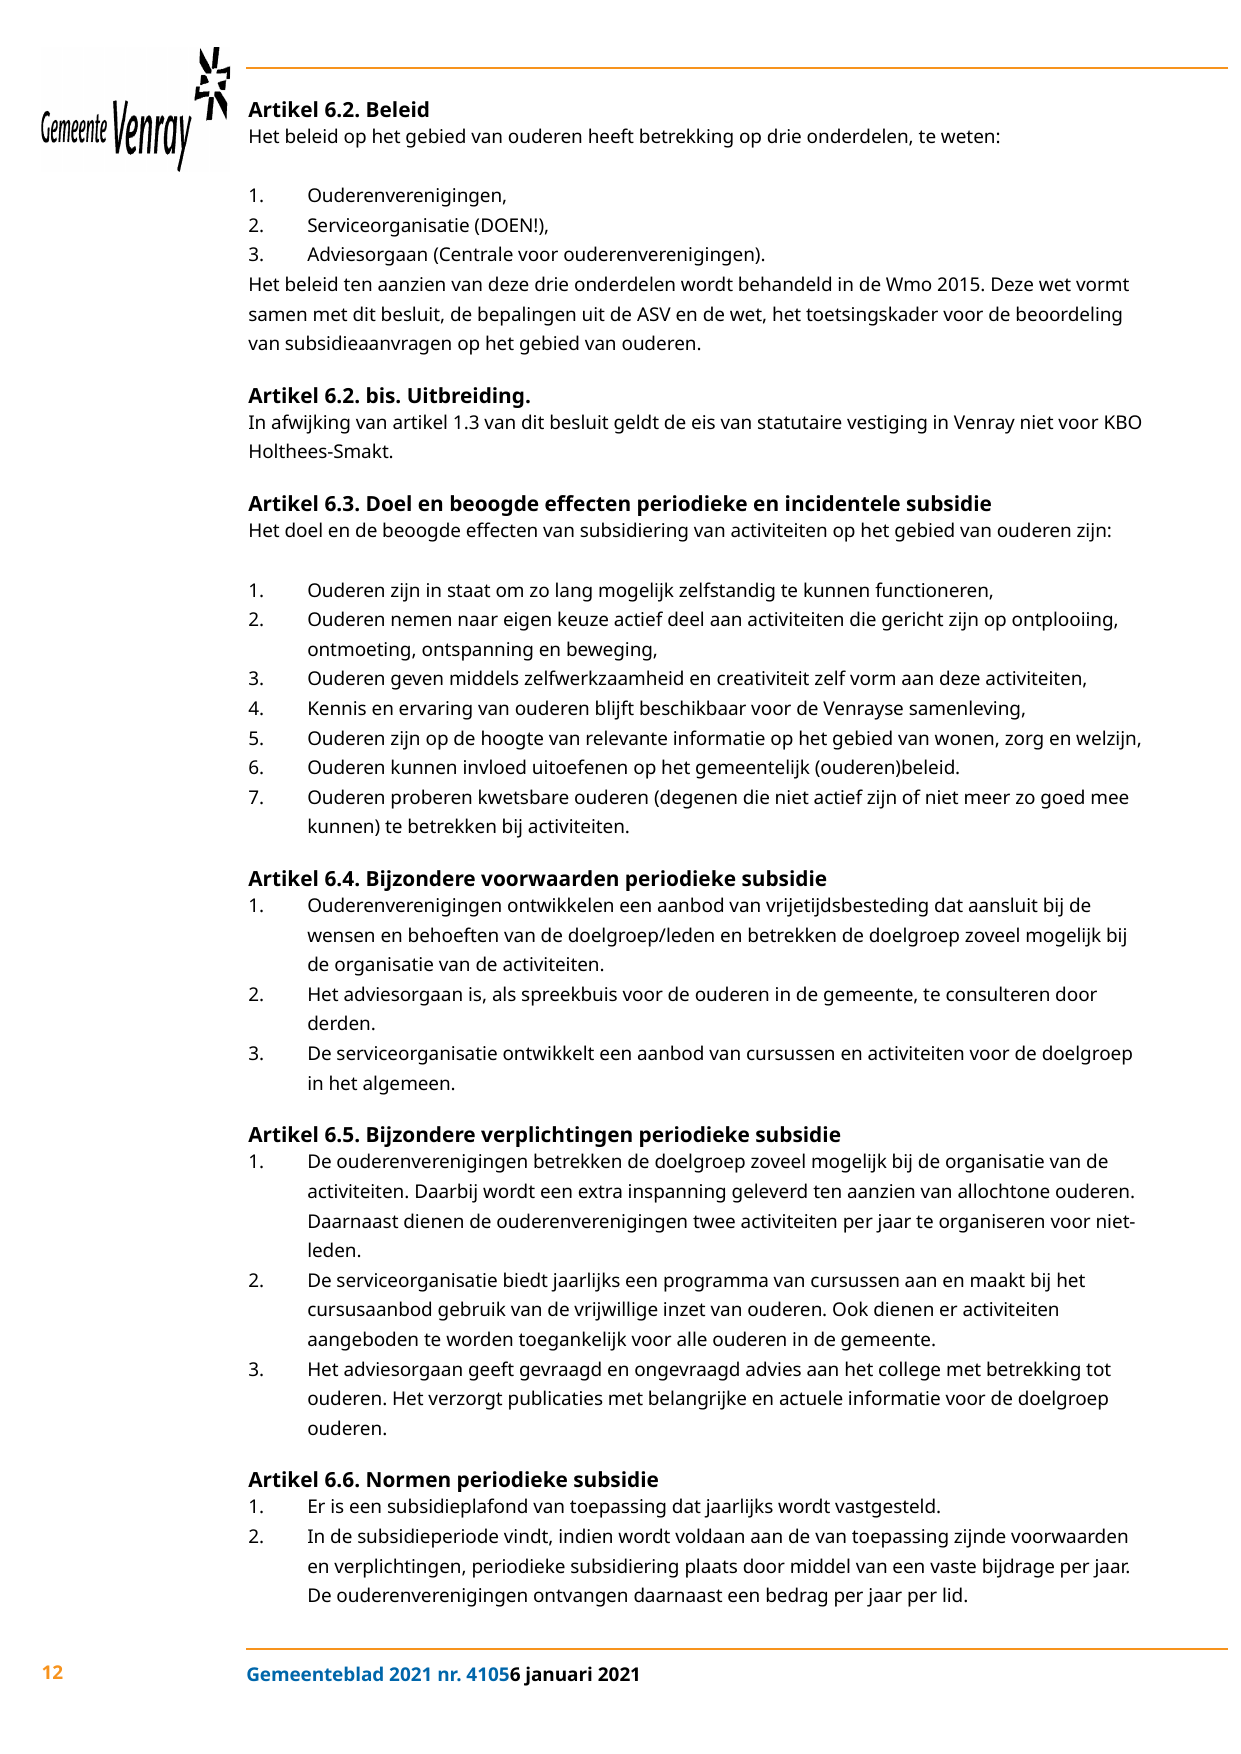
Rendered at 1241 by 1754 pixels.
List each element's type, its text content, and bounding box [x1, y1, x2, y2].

list De serviceorganisatie biedt jaarlijks een programma van cursussen aan en maakt bij het cursusaanbod gebruik van de vrijwillige inzet van ouderen. Ook dienen er activiteiten aangeboden te worden toegankelijk voor alle ouderen in de gemeente. [248, 1267, 1152, 1352]
list Ouderen kunnen invloed uitoefenen op het gemeentelijk (ouderen)beleid. [248, 754, 1152, 780]
list Ouderen zijn op de hoogte van relevante informatie op het gebied van wonen, zorg en welzijn, [248, 725, 1152, 750]
text In afwijking van artikel 1.3 van dit besluit geldt de eis van statutaire vestiging in Venray niet voor KBO Holthees-Smakt. [248, 409, 1152, 464]
list Ouderenverenigingen ontwikkelen een aanbod van vrijetijdsbesteding dat aansluit bij de wensen en behoeften van de doelgroep/leden en betrekken de doelgroep zoveel mogelijk bij de organisatie van de activiteiten. [248, 892, 1152, 977]
text Het beleid op het gebied van ouderen heeft betrekking op drie onderdelen, te weten: [248, 123, 1152, 149]
list Ouderen proberen kwetsbare ouderen (degenen die niet actief zijn of niet meer zo goed mee kunnen) te betrekken bij activiteiten. [248, 784, 1152, 839]
list Adviesorgaan (Centrale voor ouderenverenigingen). [248, 242, 1152, 267]
list Er is een subsidieplafond van toepassing dat jaarlijks wordt vastgesteld. [248, 1494, 1152, 1519]
list In de subsidieperiode vindt, indien wordt voldaan aan de van toepassing zijnde voorwaarden en verplichtingen, periodieke subsidiering plaats door middel van een vaste bijdrage per jaar. De ouderenverenigingen ontvangen daarnaast een bedrag per jaar per lid. [248, 1523, 1152, 1608]
list Ouderen nemen naar eigen keuze actief deel aan activiteiten die gericht zijn op ontplooiing, ontmoeting, ontspanning en beweging, [248, 606, 1152, 662]
text Artikel 6.3. Doel en beoogde effecten periodieke en incidentele subsidie [248, 489, 1152, 518]
list Het adviesorgaan geeft gevraagd en ongevraagd advies aan het college met betrekking tot ouderen. Het verzorgt publicaties met belangrijke en actuele informatie voor de doelgroep ouderen. [248, 1356, 1152, 1441]
list Ouderenverenigingen, [248, 182, 1152, 208]
list Kennis en ervaring van ouderen blijft beschikbaar voor de Venrayse samenleving, [248, 695, 1152, 721]
text Artikel 6.2. Beleid [248, 95, 1152, 123]
list Serviceorganisatie (DOEN!), [248, 212, 1152, 238]
list Ouderen geven middels zelfwerkzaamheid en creativiteit zelf vorm aan deze activiteiten, [248, 666, 1152, 691]
list De ouderenverenigingen betrekken de doelgroep zoveel mogelijk bij de organisatie van de activiteiten. Daarbij wordt een extra inspanning geleverd ten aanzien van allochtone ouderen. Daarnaast dienen de ouderenverenigingen twee activiteiten per jaar te organiseren voor niet-leden. [248, 1149, 1152, 1263]
text Artikel 6.2. bis. Uitbreiding. [248, 381, 1152, 409]
list Het adviesorgaan is, als spreekbuis voor de ouderen in de gemeente, te consulteren door derden. [248, 981, 1152, 1036]
text Artikel 6.5. Bijzondere verplichtingen periodieke subsidie [248, 1120, 1152, 1149]
text Artikel 6.6. Normen periodieke subsidie [248, 1465, 1152, 1494]
list De serviceorganisatie ontwikkelt een aanbod van cursussen en activiteiten voor de doelgroep in het algemeen. [248, 1040, 1152, 1096]
text Het doel en de beoogde effecten van subsidiering van activiteiten op het gebied van ouderen zijn: [248, 518, 1152, 543]
picture [41, 47, 231, 172]
text Artikel 6.4. Bijzondere voorwaarden periodieke subsidie [248, 864, 1152, 892]
text Het beleid ten aanzien van deze drie onderdelen wordt behandeld in de Wmo 2015. Deze wet vormt samen met dit besluit, de bepalingen uit de ASV en de wet, het toetsingskader voor de beoordeling van subsidieaanvragen op het gebied van ouderen. [248, 271, 1152, 356]
list Ouderen zijn in staat om zo lang mogelijk zelfstandig te kunnen functioneren, [248, 577, 1152, 602]
